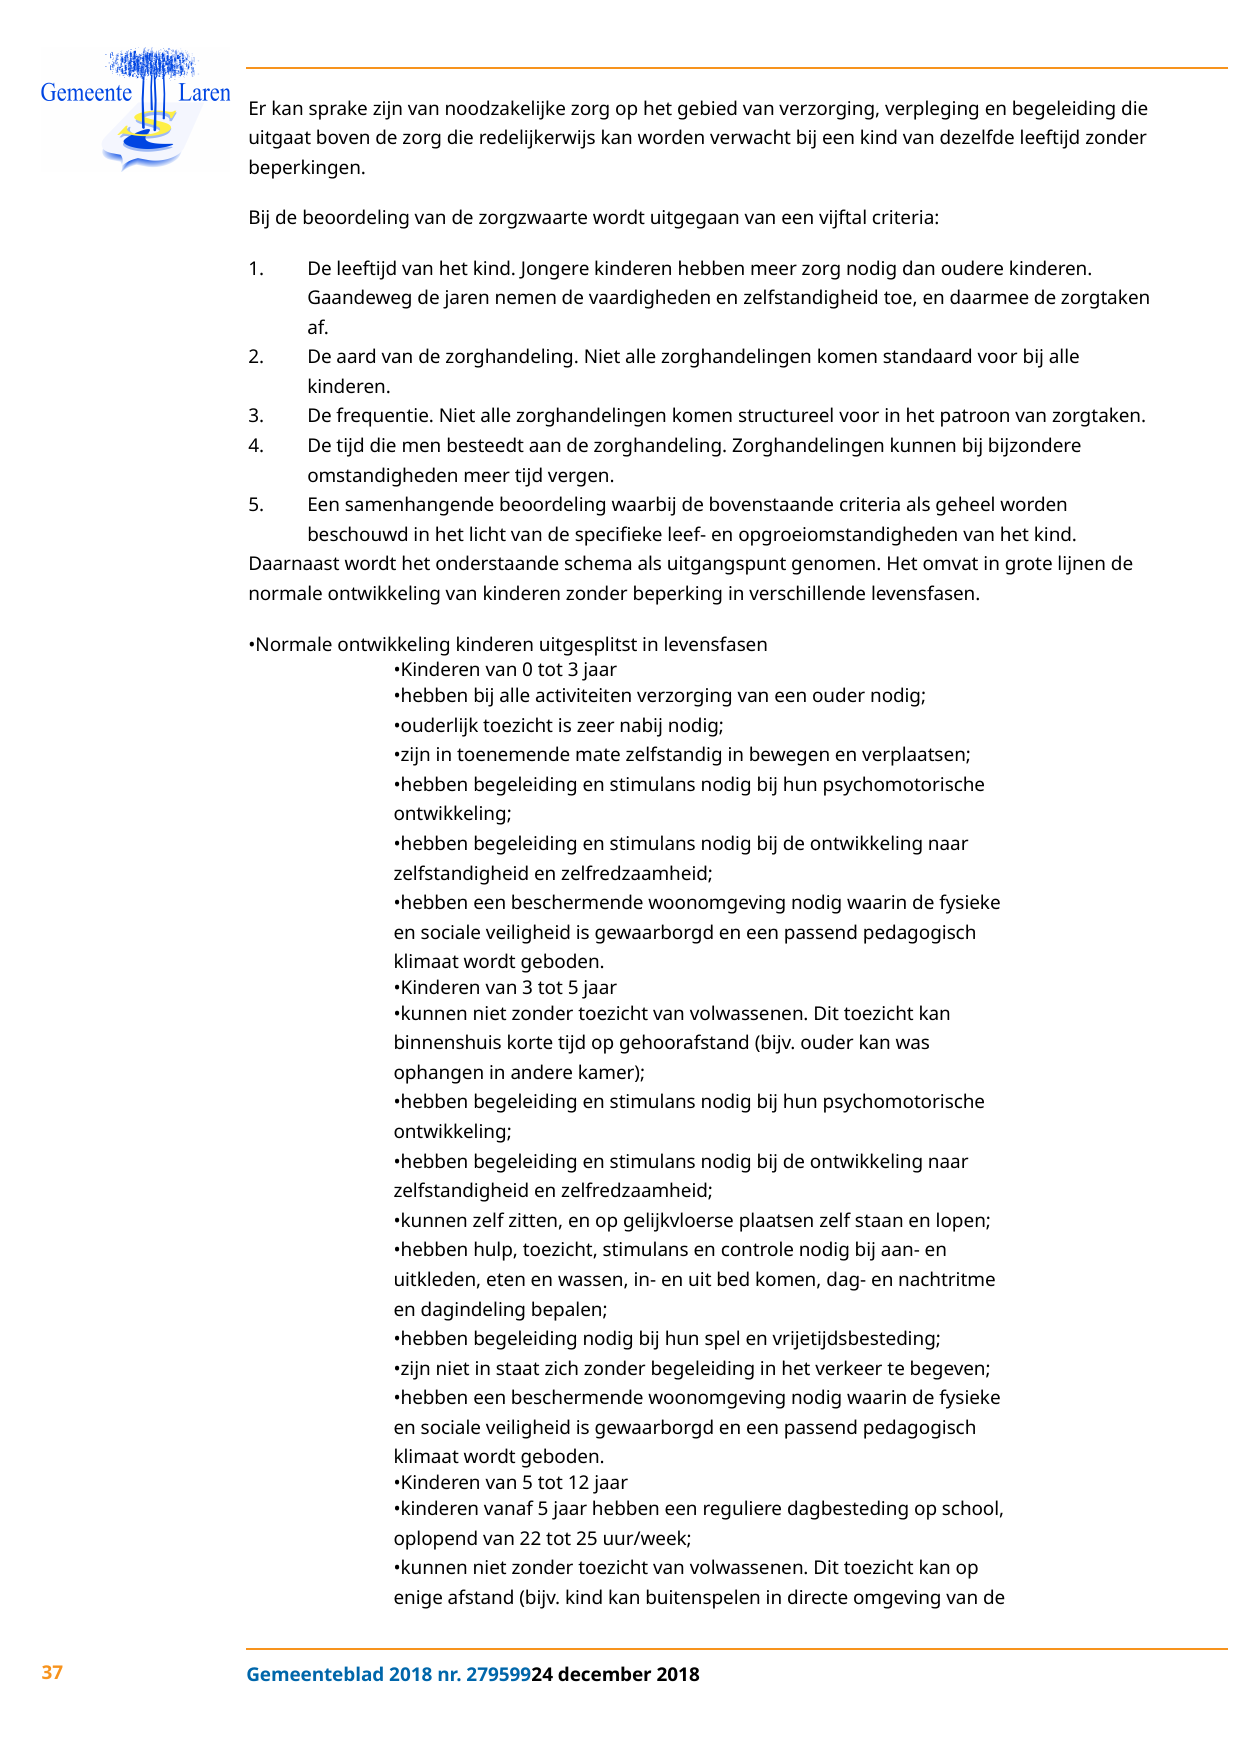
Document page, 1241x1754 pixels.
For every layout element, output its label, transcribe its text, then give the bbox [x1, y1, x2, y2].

table_cell •Kinderen van 5 tot 12 jaar [393, 1469, 1006, 1495]
table_cell •hebben bij alle activiteiten verzorging van een ouder nodig; •ouderlijk toezicht is zeer nabij nodig; •zijn in toenemende mate zelfstandig in bewegen en verplaatsen; •hebben begeleiding en stimulans nodig bij hun psychomotorische ontwikkeling; •hebben begeleiding en stimulans nodig bij de ontwikkeling naar zelfstandigheid en zelfredzaamheid; •hebben een beschermende woonomgeving nodig waarin de fysieke en sociale veiligheid is gewaarborgd en een passend pedagogisch klimaat wordt geboden. [393, 682, 1006, 974]
list Een samenhangende beoordeling waarbij de bovenstaande criteria als geheel worden beschouwd in het licht van de specifieke leef- en opgroeiomstandigheden van het kind. [248, 491, 1152, 547]
table_header •Normale ontwikkeling kinderen uitgesplitst in levensfasen [248, 631, 1152, 656]
table_cell [1006, 682, 1152, 974]
text Bij de beoordeling van de zorgzwaarte wordt uitgegaan van een vijftal criteria: [248, 204, 1152, 230]
table_cell [248, 1495, 393, 1609]
table_cell •Kinderen van 3 tot 5 jaar [393, 974, 1006, 1000]
text Daarnaast wordt het onderstaande schema als uitgangspunt genomen. Het omvat in grote lijnen de normale ontwikkeling van kinderen zonder beperking in verschillende levensfasen. [248, 551, 1152, 606]
list De tijd die men besteedt aan de zorghandeling. Zorghandelingen kunnen bij bijzondere omstandigheden meer tijd vergen. [248, 432, 1152, 488]
table_cell [248, 656, 393, 682]
table_cell [248, 974, 393, 1000]
list De aard van de zorghandeling. Niet alle zorghandelingen komen standaard voor bij alle kinderen. [248, 343, 1152, 399]
list De frequentie. Niet alle zorghandelingen komen structureel voor in het patroon van zorgtaken. [248, 403, 1152, 428]
table_cell •Kinderen van 0 tot 3 jaar [393, 656, 1006, 682]
table_cell [248, 1469, 393, 1495]
picture [41, 47, 231, 172]
table_cell [1006, 1000, 1152, 1469]
text Er kan sprake zijn van noodzakelijke zorg op het gebied van verzorging, verpleging en begeleiding die uitgaat boven de zorg die redelijkerwijs kan worden verwacht bij een kind van dezelfde leeftijd zonder beperkingen. [248, 95, 1152, 180]
list De leeftijd van het kind. Jongere kinderen hebben meer zorg nodig dan oudere kinderen. Gaandeweg de jaren nemen de vaardigheden en zelfstandigheid toe, en daarmee de zorgtaken af. [248, 255, 1152, 340]
table_cell [1006, 656, 1152, 682]
table_cell [1006, 1469, 1152, 1495]
table_cell [1006, 974, 1152, 1000]
table_cell •kinderen vanaf 5 jaar hebben een reguliere dagbesteding op school, oplopend van 22 tot 25 uur/week; •kunnen niet zonder toezicht van volwassenen. Dit toezicht kan op enige afstand (bijv. kind kan buitenspelen in directe omgeving van de [393, 1495, 1006, 1609]
table_cell [248, 1000, 393, 1469]
table_cell •kunnen niet zonder toezicht van volwassenen. Dit toezicht kan binnenshuis korte tijd op gehoorafstand (bijv. ouder kan was ophangen in andere kamer); •hebben begeleiding en stimulans nodig bij hun psychomotorische ontwikkeling; •hebben begeleiding en stimulans nodig bij de ontwikkeling naar zelfstandigheid en zelfredzaamheid; •kunnen zelf zitten, en op gelijkvloerse plaatsen zelf staan en lopen; •hebben hulp, toezicht, stimulans en controle nodig bij aan- en uitkleden, eten en wassen, in- en uit bed komen, dag- en nachtritme en dagindeling bepalen; •hebben begeleiding nodig bij hun spel en vrijetijdsbesteding; •zijn niet in staat zich zonder begeleiding in het verkeer te begeven; •hebben een beschermende woonomgeving nodig waarin de fysieke en sociale veiligheid is gewaarborgd en een passend pedagogisch klimaat wordt geboden. [393, 1000, 1006, 1469]
table_cell [1006, 1495, 1152, 1609]
table_cell [248, 682, 393, 974]
